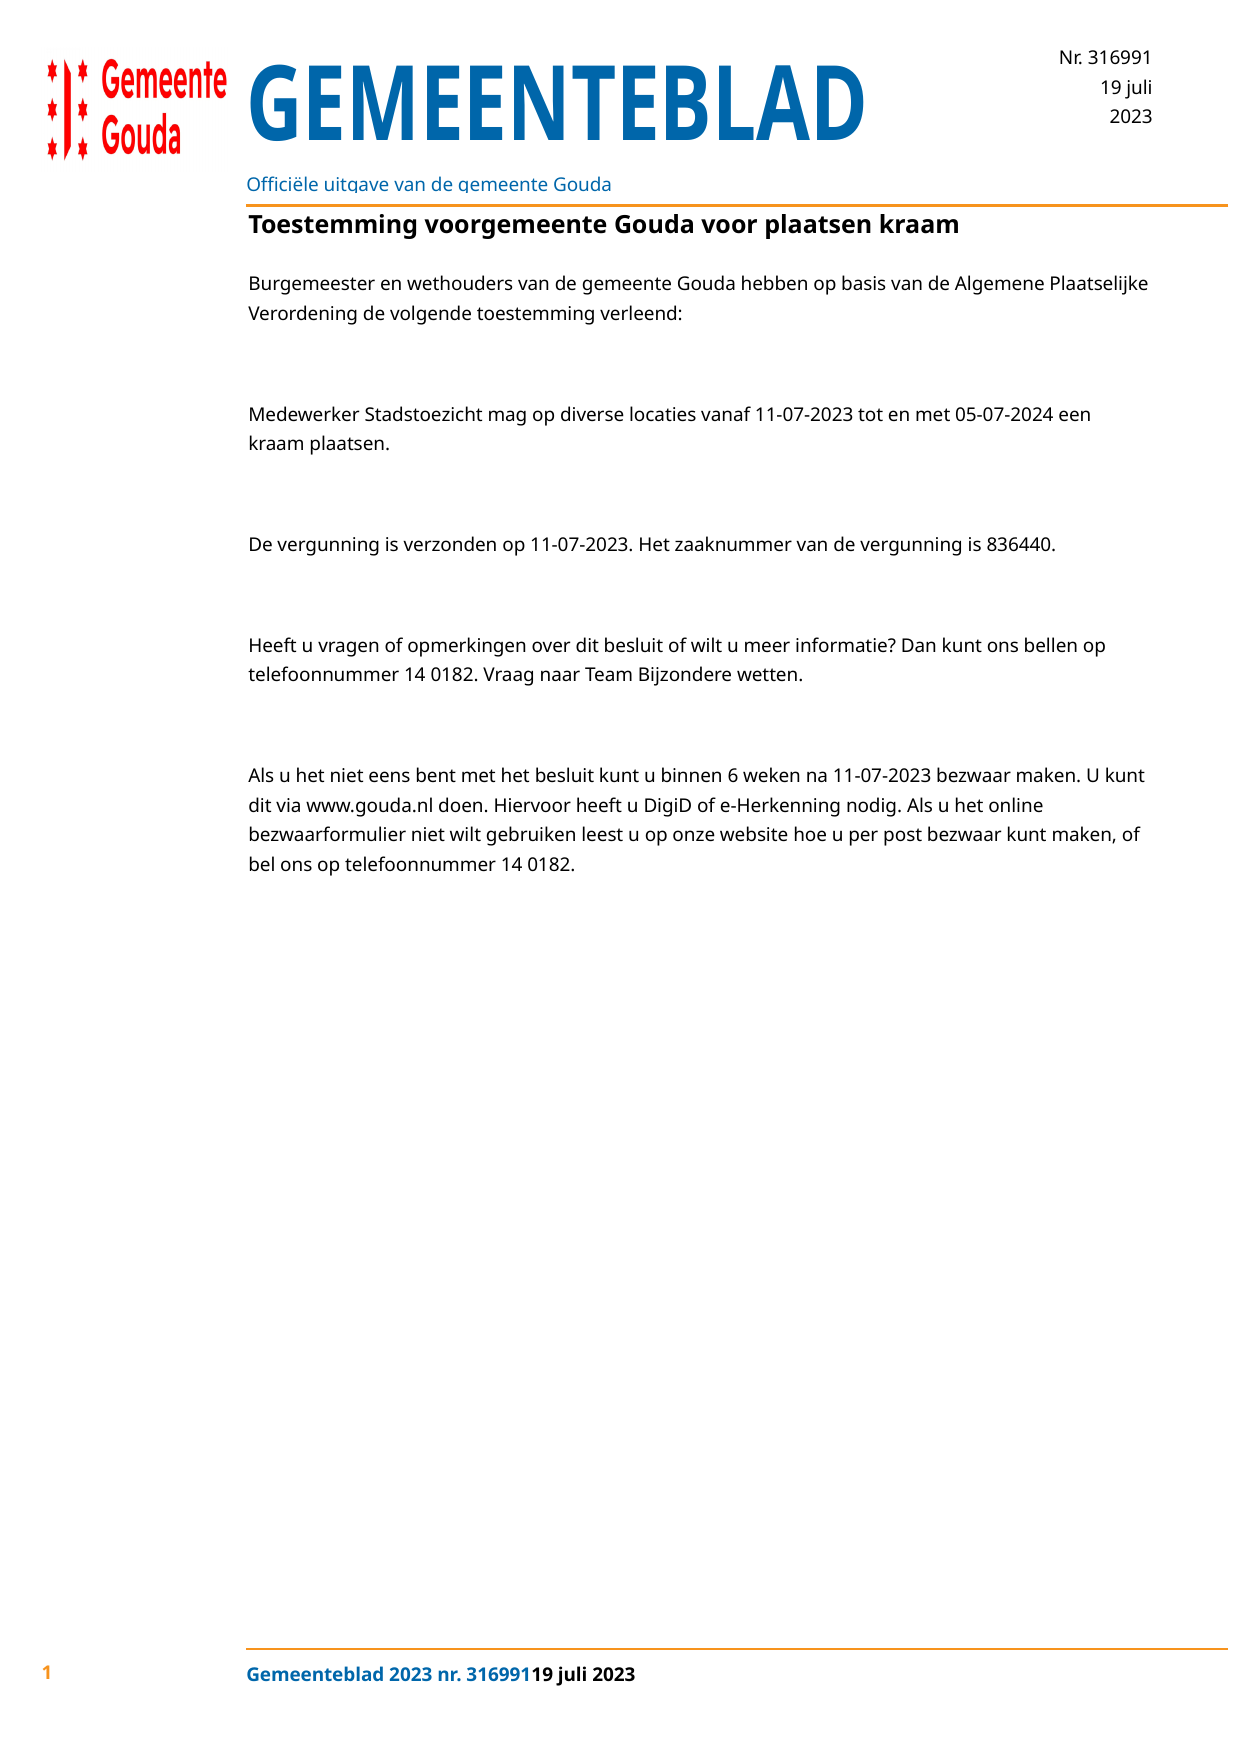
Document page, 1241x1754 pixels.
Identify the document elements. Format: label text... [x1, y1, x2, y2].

text Burgemeester en wethouders van de gemeente Gouda hebben op basis van de Algemene Plaatselijke Verordening de volgende toestemming verleend: [248, 270, 1152, 326]
text Toestemming voorgemeente Gouda voor plaatsen kraam [248, 207, 1152, 241]
text De vergunning is verzonden op 11-07-2023. Het zaaknummer van de vergunning is 836440. [248, 531, 1152, 557]
text Als u het niet eens bent met het besluit kunt u binnen 6 weken na 11-07-2023 bezwaar maken. U kunt dit via www.gouda.nl doen. Hiervoor heeft u DigiD of e-Herkenning nodig. Als u het online bezwaarformulier niet wilt gebruiken leest u op onze website hoe u per post bezwaar kunt maken, of bel ons op telefoonnummer 14 0182. [248, 762, 1152, 877]
text Heeft u vragen of opmerkingen over dit besluit of wilt u meer informatie? Dan kunt ons bellen op telefoonnummer 14 0182. Vraag naar Team Bijzondere wetten. [248, 632, 1152, 687]
text Medewerker Stadstoezicht mag op diverse locaties vanaf 11-07-2023 tot en met 05-07-2024 een kraam plaatsen. [248, 401, 1152, 456]
picture [41, 47, 231, 172]
